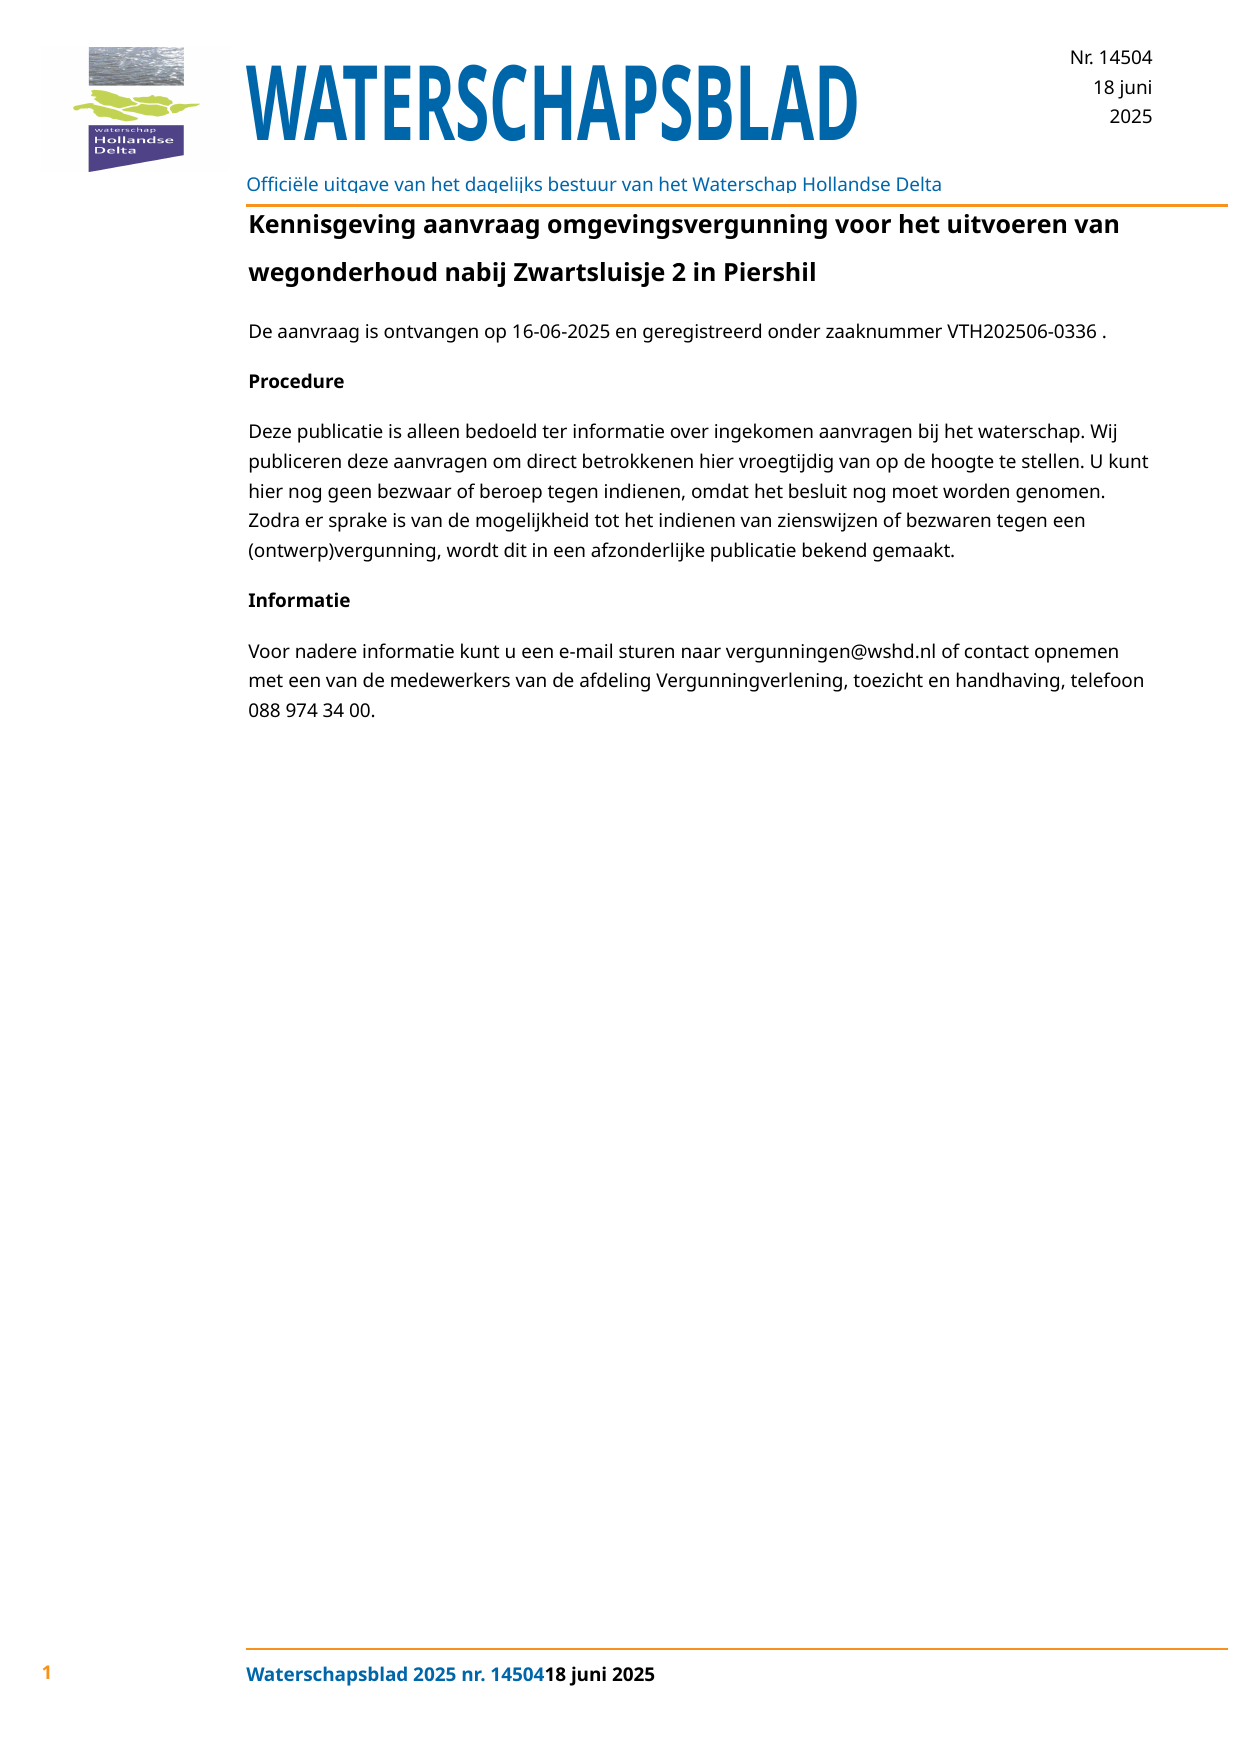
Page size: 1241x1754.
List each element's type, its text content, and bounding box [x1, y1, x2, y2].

picture [41, 47, 231, 172]
text Deze publicatie is alleen bedoeld ter informatie over ingekomen aanvragen bij het waterschap. Wij publiceren deze aanvragen om direct betrokkenen hier vroegtijdig van op de hoogte te stellen. U kunt hier nog geen bezwaar of beroep tegen indienen, omdat het besluit nog moet worden genomen. Zodra er sprake is van de mogelijkheid tot het indienen van zienswijzen of bezwaren tegen een (ontwerp)vergunning, wordt dit in een afzonderlijke publicatie bekend gemaakt. [248, 419, 1152, 563]
text Kennisgeving aanvraag omgevingsvergunning voor het uitvoeren van wegonderhoud nabij Zwartsluisje 2 in Piershil [248, 207, 1152, 288]
text De aanvraag is ontvangen op 16-06-2025 en geregistreerd onder zaaknummer VTH202506-0336 . [248, 318, 1152, 344]
text Procedure [248, 368, 1152, 394]
text Voor nadere informatie kunt u een e-mail sturen naar vergunningen@wshd.nl of contact opnemen met een van de medewerkers van de afdeling Vergunningverlening, toezicht en handhaving, telefoon 088 974 34 00. [248, 638, 1152, 723]
text Informatie [248, 587, 1152, 613]
